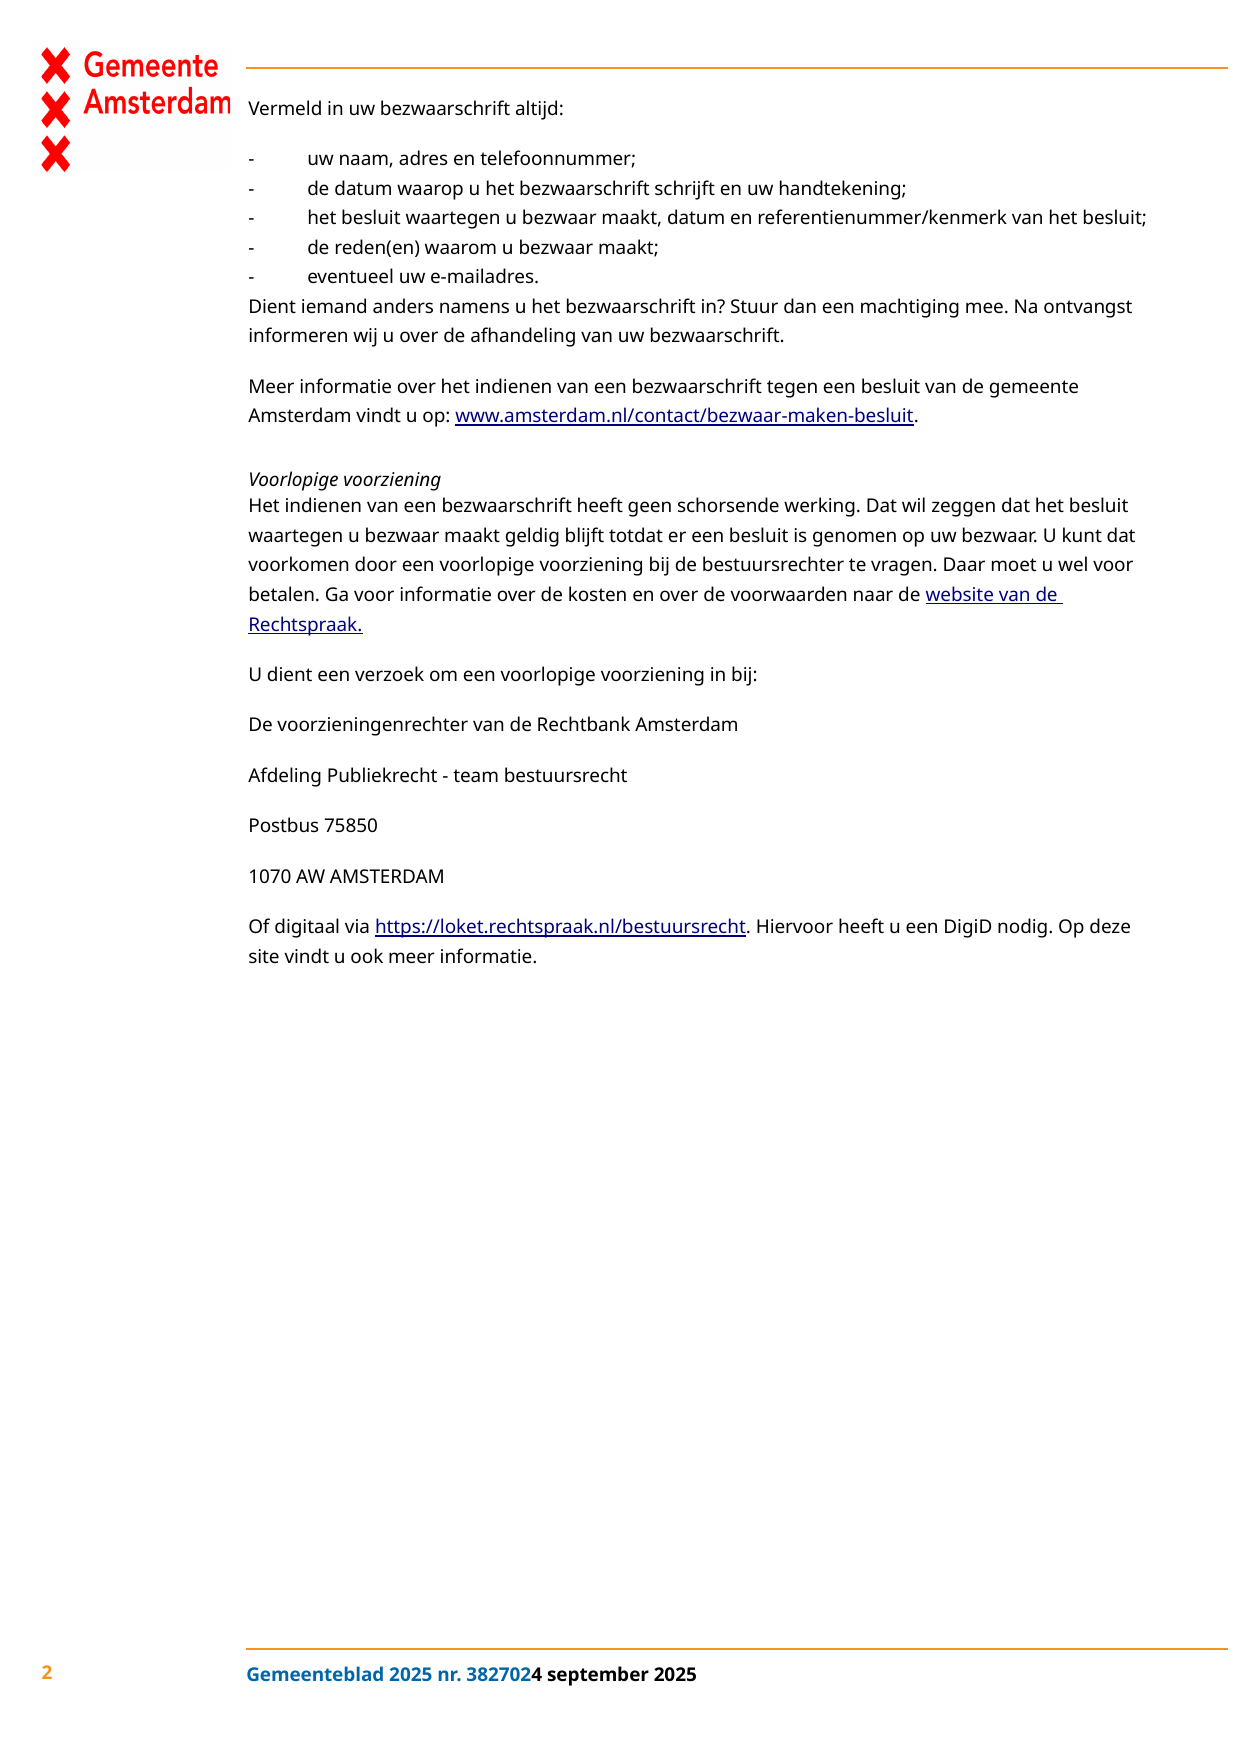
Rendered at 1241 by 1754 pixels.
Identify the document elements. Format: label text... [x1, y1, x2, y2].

text U dient een verzoek om een voorlopige voorziening in bij: [248, 661, 1152, 687]
list uw naam, adres en telefoonnummer; [248, 145, 1152, 171]
picture [41, 47, 231, 172]
text Postbus 75850 [248, 812, 1152, 838]
text Afdeling Publiekrecht - team bestuursrecht [248, 762, 1152, 788]
list het besluit waartegen u bezwaar maakt, datum en referentienummer/kenmerk van het besluit; [248, 204, 1152, 230]
list eventueel uw e-mailadres. [248, 263, 1152, 289]
list de datum waarop u het bezwaarschrift schrijft en uw handtekening; [248, 175, 1152, 201]
text De voorzieningenrechter van de Rechtbank Amsterdam [248, 712, 1152, 737]
text Voorlopige voorziening [248, 467, 1152, 492]
text Of digitaal via https://loket.rechtspraak.nl/bestuursrecht. Hiervoor heeft u een DigiD nodig. Op deze site vindt u ook meer informatie. [248, 913, 1152, 968]
text Meer informatie over het indienen van een bezwaarschrift tegen een besluit van de gemeente Amsterdam vindt u op: www.amsterdam.nl/contact/bezwaar-maken-besluit. [248, 373, 1152, 428]
text Dient iemand anders namens u het bezwaarschrift in? Stuur dan een machtiging mee. Na ontvangst informeren wij u over de afhandeling van uw bezwaarschrift. [248, 293, 1152, 348]
list de reden(en) waarom u bezwaar maakt; [248, 234, 1152, 260]
text Het indienen van een bezwaarschrift heeft geen schorsende werking. Dat wil zeggen dat het besluit waartegen u bezwaar maakt geldig blijft totdat er een besluit is genomen op uw bezwaar. U kunt dat voorkomen door een voorlopige voorziening bij de bestuursrechter te vragen. Daar moet u wel voor betalen. Ga voor informatie over de kosten en over de voorwaarden naar de website van de Rechtspraak. [248, 492, 1152, 636]
text Vermeld in uw bezwaarschrift altijd: [248, 95, 1152, 121]
text 1070 AW AMSTERDAM [248, 863, 1152, 888]
